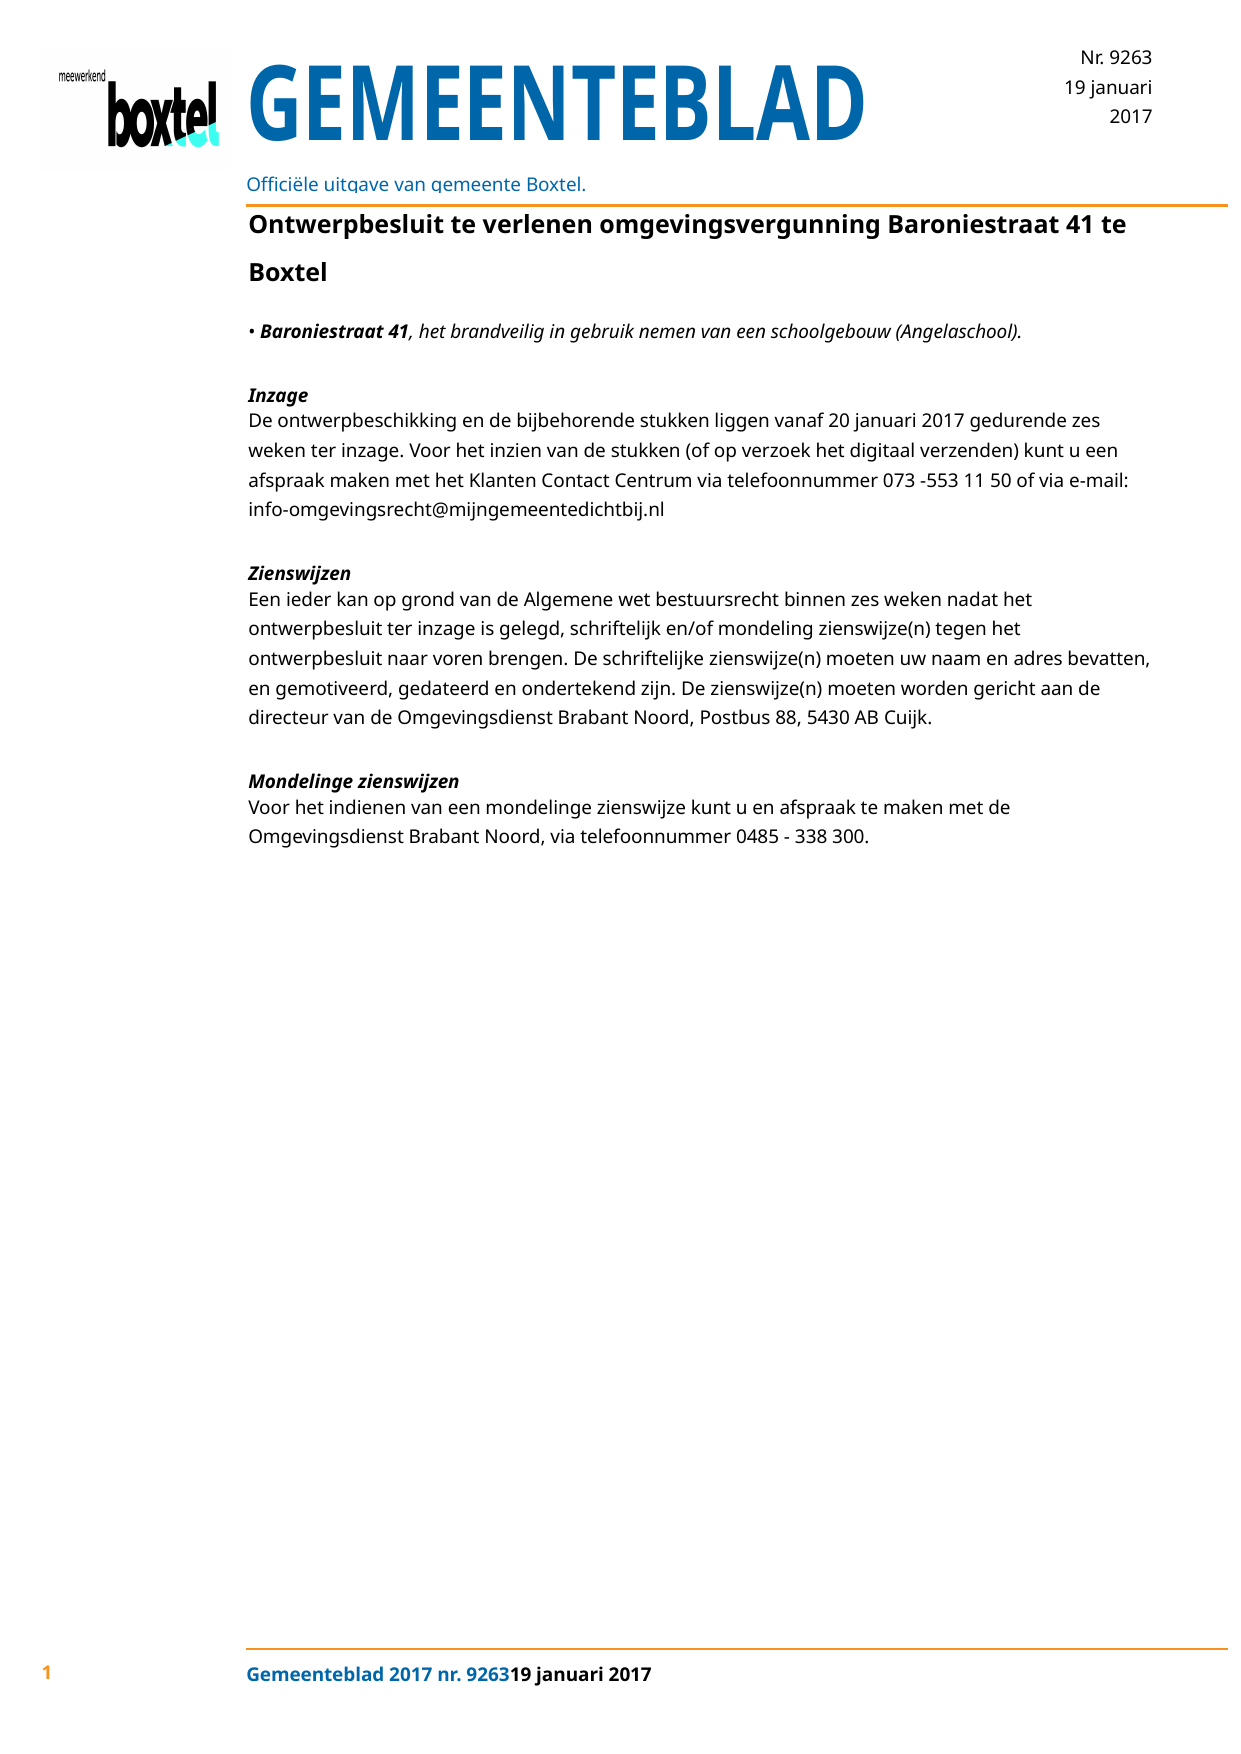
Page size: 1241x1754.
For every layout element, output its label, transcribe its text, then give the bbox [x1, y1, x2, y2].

text Zienswijzen [248, 560, 1152, 586]
text Ontwerpbesluit te verlenen omgevingsvergunning Baroniestraat 41 te Boxtel [248, 207, 1152, 288]
text • Baroniestraat 41, het brandveilig in gebruik nemen van een schoolgebouw (Angelaschool). [248, 318, 1152, 344]
text Een ieder kan op grond van de Algemene wet bestuursrecht binnen zes weken nadat het ontwerpbesluit ter inzage is gelegd, schriftelijk en/of mondeling zienswijze(n) tegen het ontwerpbesluit naar voren brengen. De schriftelijke zienswijze(n) moeten uw naam en adres bevatten, en gemotiveerd, gedateerd en ondertekend zijn. De zienswijze(n) moeten worden gericht aan de directeur van de Omgevingsdienst Brabant Noord, Postbus 88, 5430 AB Cuijk. [248, 586, 1152, 730]
picture [41, 47, 231, 172]
text Voor het indienen van een mondelinge zienswijze kunt u en afspraak te maken met de Omgevingsdienst Brabant Noord, via telefoonnummer 0485 - 338 300. [248, 794, 1152, 849]
text De ontwerpbeschikking en de bijbehorende stukken liggen vanaf 20 januari 2017 gedurende zes weken ter inzage. Voor het inzien van de stukken (of op verzoek het digitaal verzenden) kunt u een afspraak maken met het Klanten Contact Centrum via telefoonnummer 073 -553 11 50 of via e-mail: info-omgevingsrecht@mijngemeentedichtbij.nl [248, 408, 1152, 522]
text Inzage [248, 382, 1152, 408]
text Mondelinge zienswijzen [248, 768, 1152, 794]
